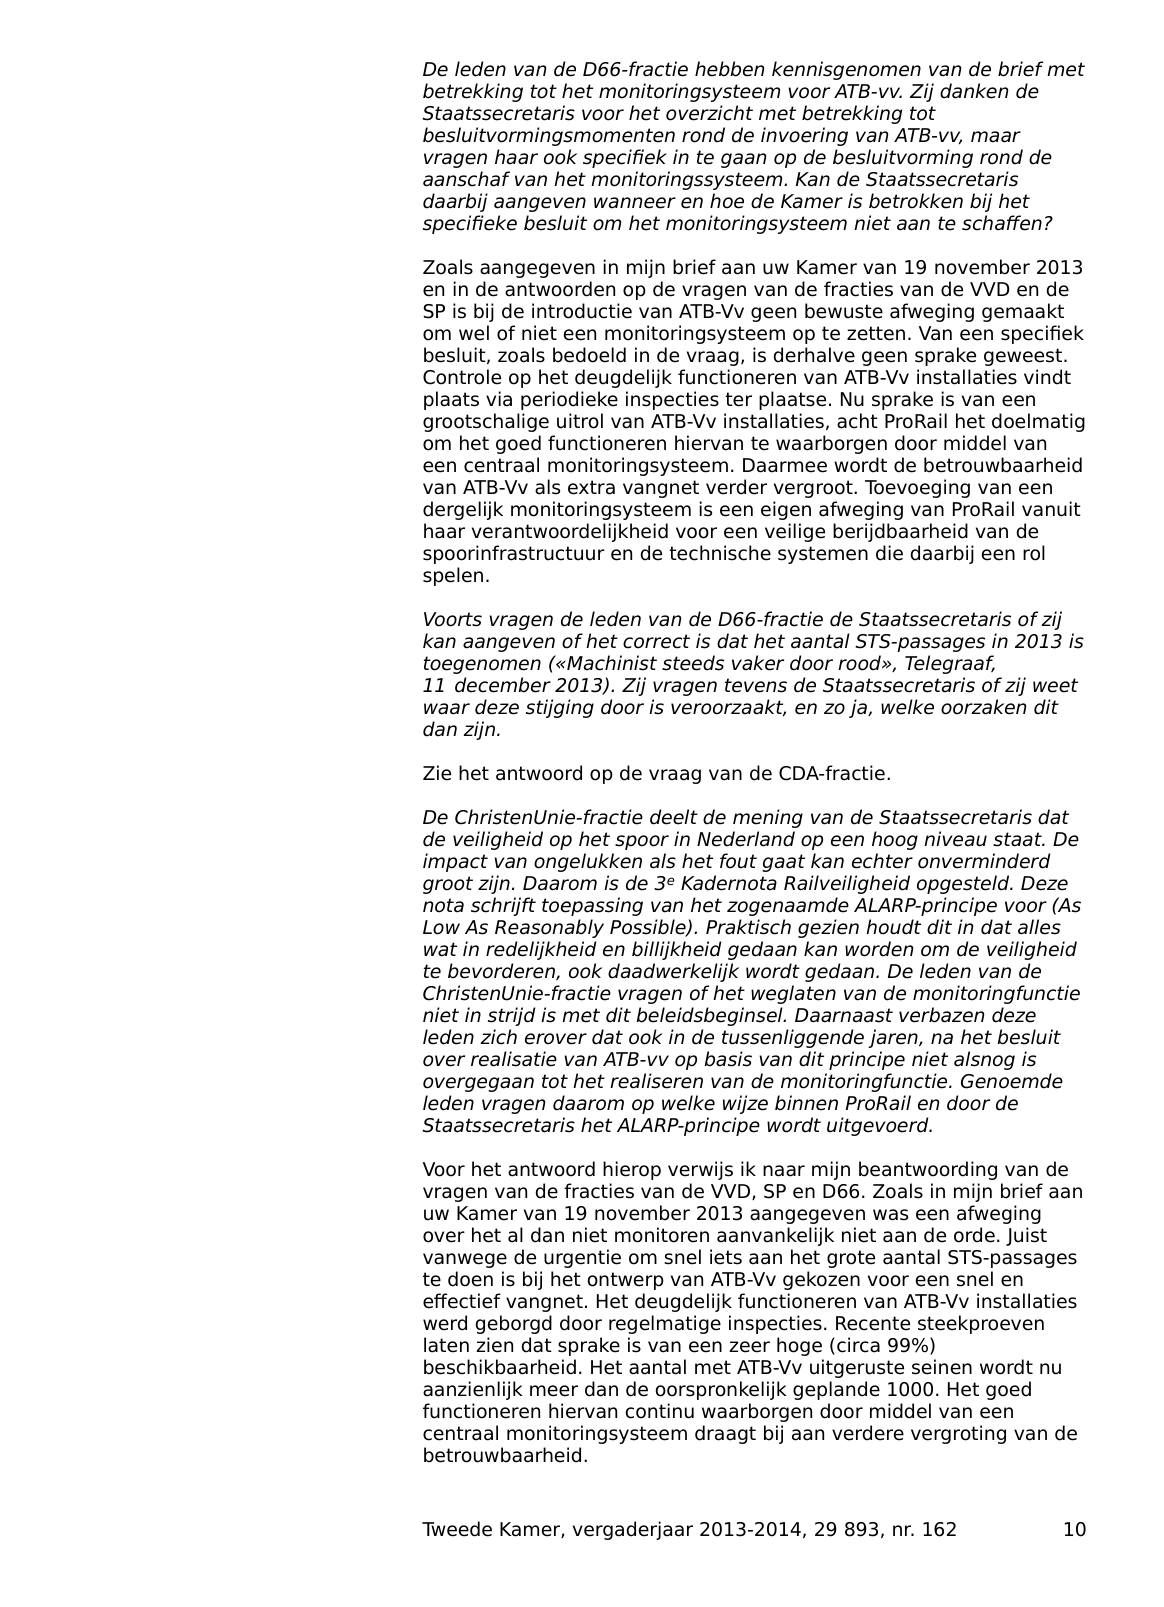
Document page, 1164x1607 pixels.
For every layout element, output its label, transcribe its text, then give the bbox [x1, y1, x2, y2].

text Voorts vragen de leden van de D66-fractie de Staatssecretaris of zij kan aangeven of het correct is dat het aantal STS-passages in 2013 is toegenomen («Machinist steeds vaker door rood», Telegraaf, 11 december 2013). Zij vragen tevens de Staatssecretaris of zij weet waar deze stijging door is veroorzaakt, en zo ja, welke oorzaken dit dan zijn. [422, 609, 1087, 741]
text Zoals aangegeven in mijn brief aan uw Kamer van 19 november 2013 en in de antwoorden op de vragen van de fracties van de VVD en de SP is bij de introductie van ATB-Vv geen bewuste afweging gemaakt om wel of niet een monitoringsysteem op te zetten. Van een specifiek besluit, zoals bedoeld in de vraag, is derhalve geen sprake geweest. Controle op het deugdelijk functioneren van ATB-Vv installaties vindt plaats via periodieke inspecties ter plaatse. Nu sprake is van een grootschalige uitrol van ATB-Vv installaties, acht ProRail het doelmatig om het goed functioneren hiervan te waarborgen door middel van een centraal monitoringsysteem. Daarmee wordt de betrouwbaarheid van ATB-Vv als extra vangnet verder vergroot. Toevoeging van een dergelijk monitoringsysteem is een eigen afweging van ProRail vanuit haar verantwoordelijkheid voor een veilige berijdbaarheid van de spoorinfrastructuur en de technische systemen die daarbij een rol spelen. [422, 257, 1087, 587]
text Zie het antwoord op de vraag van de CDA-fractie. [422, 763, 1087, 785]
text De leden van de D66-fractie hebben kennisgenomen van de brief met betrekking tot het monitoringsysteem voor ATB-vv. Zij danken de Staatssecretaris voor het overzicht met betrekking tot besluitvormingsmomenten rond de invoering van ATB-vv, maar vragen haar ook specifiek in te gaan op de besluitvorming rond de aanschaf van het monitoringssysteem. Kan de Staatssecretaris daarbij aangeven wanneer en hoe de Kamer is betrokken bij het specifieke besluit om het monitoringsysteem niet aan te schaffen? [422, 59, 1087, 235]
text De ChristenUnie-fractie deelt de mening van de Staatssecretaris dat de veiligheid op het spoor in Nederland op een hoog niveau staat. De impact van ongelukken als het fout gaat kan echter onverminderd groot zijn. Daarom is de 3e Kadernota Railveiligheid opgesteld. Deze nota schrijft toepassing van het zogenaamde ALARP-principe voor (As Low As Reasonably Possible). Praktisch gezien houdt dit in dat alles wat in redelijkheid en billijkheid gedaan kan worden om de veiligheid te bevorderen, ook daadwerkelijk wordt gedaan. De leden van de ChristenUnie-fractie vragen of het weglaten van de monitoringfunctie niet in strijd is met dit beleidsbeginsel. Daarnaast verbazen deze leden zich erover dat ook in de tussenliggende jaren, na het besluit over realisatie van ATB-vv op basis van dit principe niet alsnog is overgegaan tot het realiseren van de monitoringfunctie. Genoemde leden vragen daarom op welke wijze binnen ProRail en door de Staatssecretaris het ALARP-principe wordt uitgevoerd. [422, 807, 1087, 1137]
text Voor het antwoord hierop verwijs ik naar mijn beantwoording van de vragen van de fracties van de VVD, SP en D66. Zoals in mijn brief aan uw Kamer van 19 november 2013 aangegeven was een afweging over het al dan niet monitoren aanvankelijk niet aan de orde. Juist vanwege de urgentie om snel iets aan het grote aantal STS-passages te doen is bij het ontwerp van ATB-Vv gekozen voor een snel en effectief vangnet. Het deugdelijk functioneren van ATB-Vv installaties werd geborgd door regelmatige inspecties. Recente steekproeven laten zien dat sprake is van een zeer hoge (circa 99%) beschikbaarheid. Het aantal met ATB-Vv uitgeruste seinen wordt nu aanzienlijk meer dan de oorspronkelijk geplande 1000. Het goed functioneren hiervan continu waarborgen door middel van een centraal monitoringsysteem draagt bij aan verdere vergroting van de betrouwbaarheid. [422, 1159, 1087, 1467]
